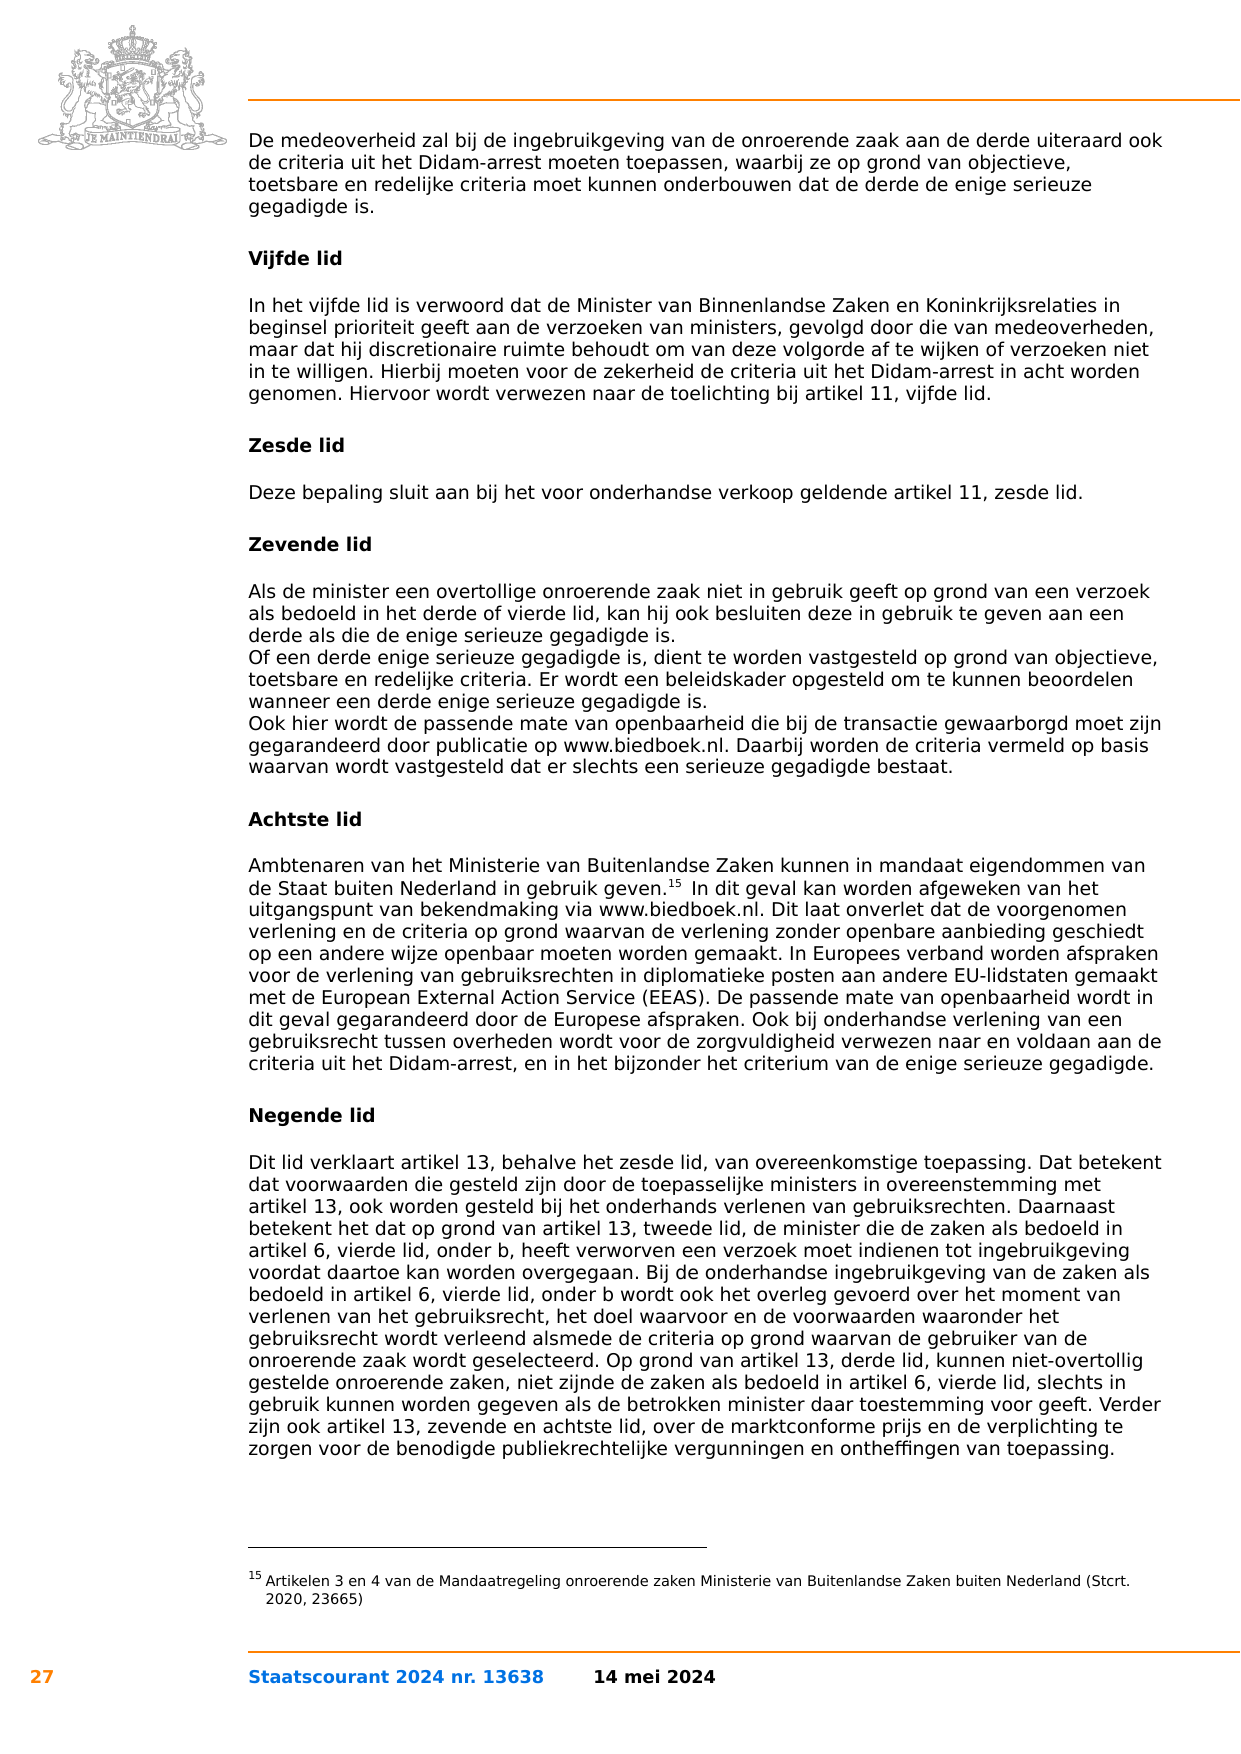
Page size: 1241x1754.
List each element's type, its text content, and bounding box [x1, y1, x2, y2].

text Ook hier wordt de passende mate van openbaarheid die bij de transactie gewaarborgd moet zijn gegarandeerd door publicatie op www.biedboek.nl. Daarbij worden de criteria vermeld op basis waarvan wordt vastgesteld dat er slechts een serieuze gegadigde bestaat. [248, 712, 1163, 778]
text Als de minister een overtollige onroerende zaak niet in gebruik geeft op grond van een verzoek als bedoeld in het derde of vierde lid, kan hij ook besluiten deze in gebruik te geven aan een derde als die de enige serieuze gegadigde is. [248, 581, 1163, 647]
subtitle Achtste lid [248, 808, 1163, 830]
picture [38, 25, 227, 150]
text Ambtenaren van het Ministerie van Buitenlandse Zaken kunnen in mandaat eigendommen van de Staat buiten Nederland in gebruik geven. In dit geval kan worden afgeweken van het uitgangspunt van bekendmaking via www.biedboek.nl. Dit laat onverlet dat de voorgenomen verlening en de criteria op grond waarvan de verlening zonder openbare aanbieding geschiedt op een andere wijze openbaar moeten worden gemaakt. In Europees verband worden afspraken voor de verlening van gebruiksrechten in diplomatieke posten aan andere EU-lidstaten gemaakt met de European External Action Service (EEAS). De passende mate van openbaarheid wordt in dit geval gegarandeerd door de Europese afspraken. Ook bij onderhandse verlening van een gebruiksrecht tussen overheden wordt voor de zorgvuldigheid verwezen naar en voldaan aan de criteria uit het Didam-arrest, en in het bijzonder het criterium van de enige serieuze gegadigde. [248, 855, 1163, 1075]
subtitle Vijfde lid [248, 248, 1163, 270]
text De medeoverheid zal bij de ingebruikgeving van de onroerende zaak aan de derde uiteraard ook de criteria uit het Didam-arrest moeten toepassen, waarbij ze op grond van objectieve, toetsbare en redelijke criteria moet kunnen onderbouwen dat de derde de enige serieuze gegadigde is. [248, 130, 1163, 218]
text In het vijfde lid is verwoord dat de Minister van Binnenlandse Zaken en Koninkrijksrelaties in beginsel prioriteit geeft aan de verzoeken van ministers, gevolgd door die van medeoverheden, maar dat hij discretionaire ruimte behoudt om van deze volgorde af te wijken of verzoeken niet in te willigen. Hierbij moeten voor de zekerheid de criteria uit het Didam-arrest in acht worden genomen. Hiervoor wordt verwezen naar de toelichting bij artikel 11, vijfde lid. [248, 295, 1163, 405]
text Of een derde enige serieuze gegadigde is, dient te worden vastgesteld op grond van objectieve, toetsbare en redelijke criteria. Er wordt een beleidskader opgesteld om te kunnen beoordelen wanneer een derde enige serieuze gegadigde is. [248, 647, 1163, 712]
subtitle Zevende lid [248, 534, 1163, 556]
text Dit lid verklaart artikel 13, behalve het zesde lid, van overeenkomstige toepassing. Dat betekent dat voorwaarden die gesteld zijn door de toepasselijke ministers in overeenstemming met artikel 13, ook worden gesteld bij het onderhands verlenen van gebruiksrechten. Daarnaast betekent het dat op grond van artikel 13, tweede lid, de minister die de zaken als bedoeld in artikel 6, vierde lid, onder b, heeft verworven een verzoek moet indienen tot ingebruikgeving voordat daartoe kan worden overgegaan. Bij de onderhandse ingebruikgeving van de zaken als bedoeld in artikel 6, vierde lid, onder b wordt ook het overleg gevoerd over het moment van verlenen van het gebruiksrecht, het doel waarvoor en de voorwaarden waaronder het gebruiksrecht wordt verleend alsmede de criteria op grond waarvan de gebruiker van de onroerende zaak wordt geselecteerd. Op grond van artikel 13, derde lid, kunnen niet-overtollig gestelde onroerende zaken, niet zijnde de zaken als bedoeld in artikel 6, vierde lid, slechts in gebruik kunnen worden gegeven als de betrokken minister daar toestemming voor geeft. Verder zijn ook artikel 13, zevende en achtste lid, over de marktconforme prijs en de verplichting te zorgen voor de benodigde publiekrechtelijke vergunningen en ontheffingen van toepassing. [248, 1152, 1163, 1460]
text Deze bepaling sluit aan bij het voor onderhandse verkoop geldende artikel 11, zesde lid. [248, 482, 1163, 504]
subtitle Negende lid [248, 1105, 1163, 1127]
subtitle Zesde lid [248, 435, 1163, 457]
text Artikelen 3 en 4 van de Mandaatregeling onroerende zaken Ministerie van Buitenlandse Zaken buiten Nederland (Stcrt. 2020, 23665) [248, 1569, 1163, 1608]
